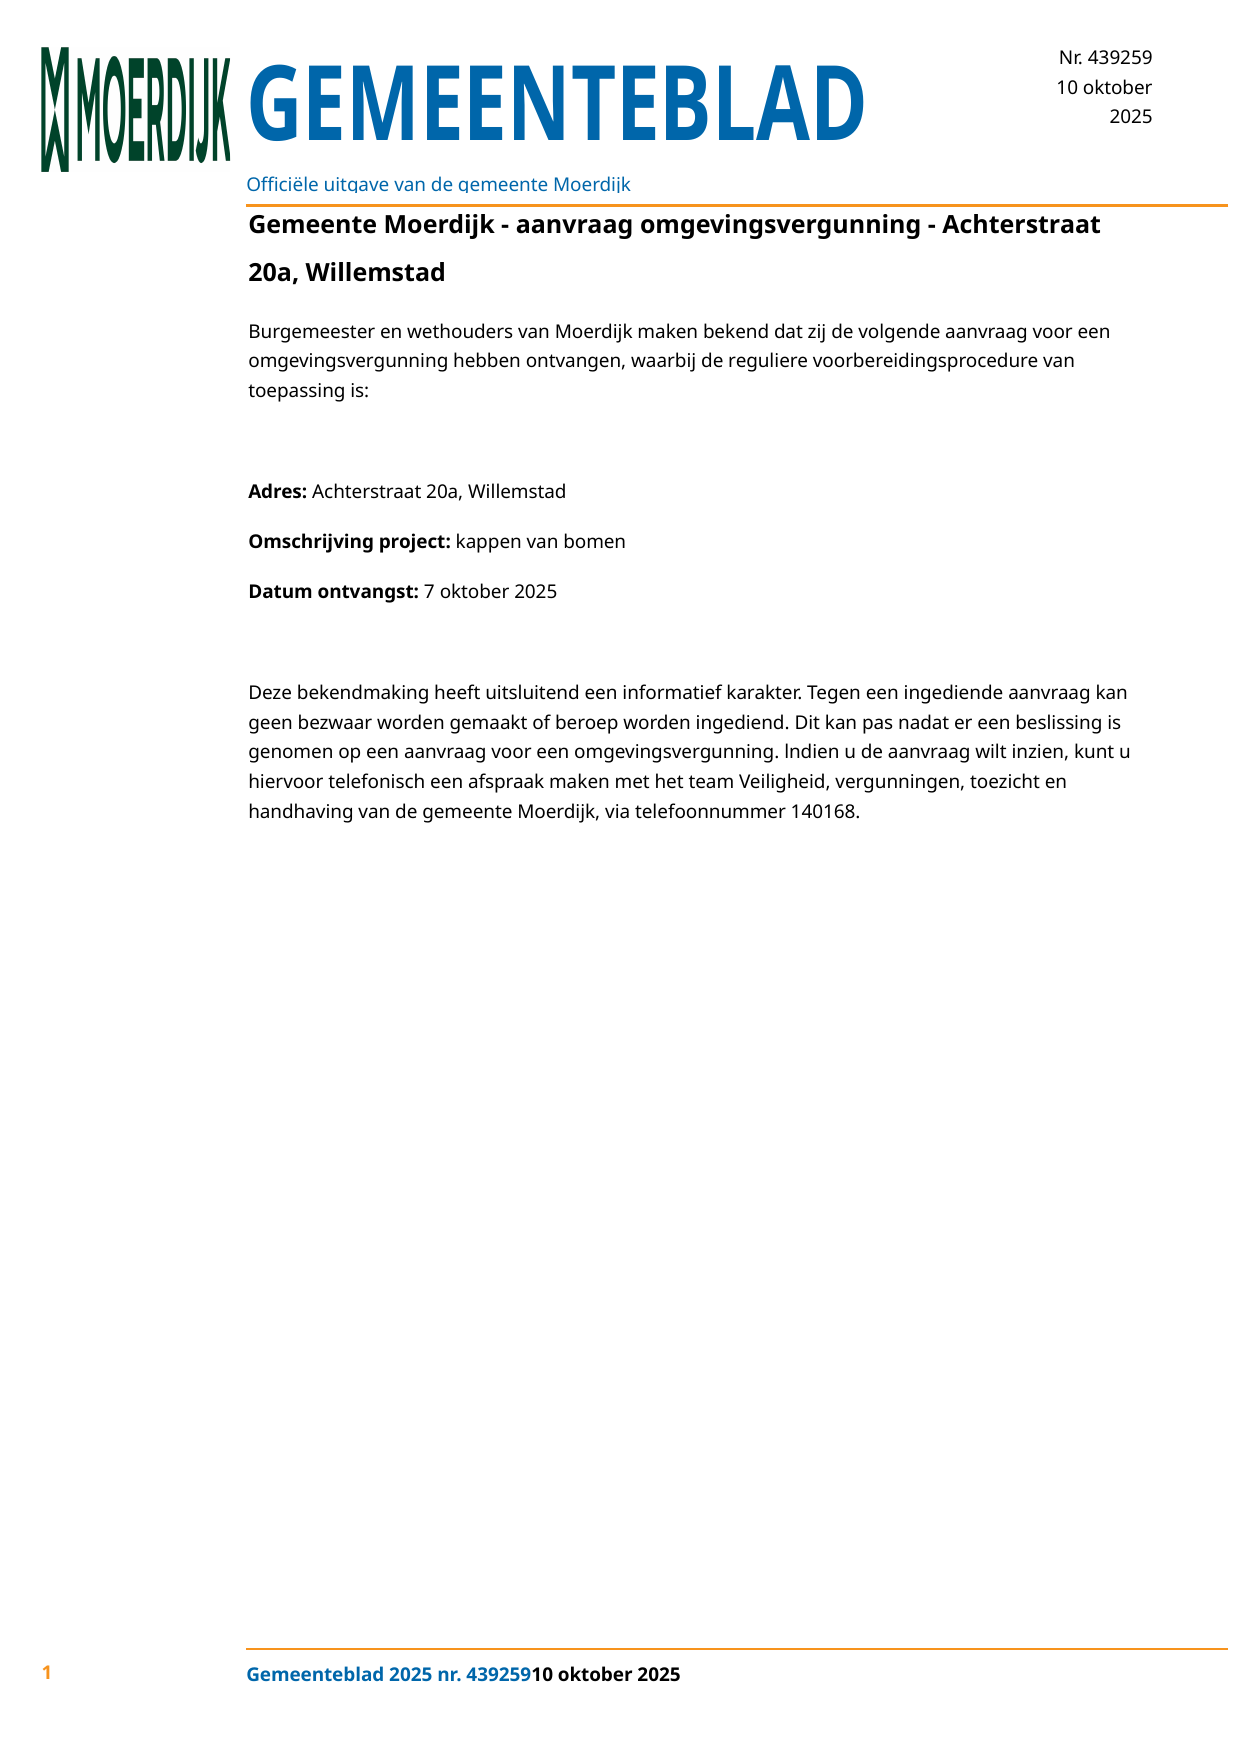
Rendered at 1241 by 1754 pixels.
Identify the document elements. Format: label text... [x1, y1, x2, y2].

picture [41, 47, 231, 172]
text Omschrijving project: kappen van bomen [248, 528, 1152, 554]
text Adres: Achterstraat 20a, Willemstad [248, 478, 1152, 504]
text Burgemeester en wethouders van Moerdijk maken bekend dat zij de volgende aanvraag voor een omgevingsvergunning hebben ontvangen, waarbij de reguliere voorbereidingsprocedure van toepassing is: [248, 318, 1152, 403]
text Deze bekendmaking heeft uitsluitend een informatief karakter. Tegen een ingediende aanvraag kan geen bezwaar worden gemaakt of beroep worden ingediend. Dit kan pas nadat er een beslissing is genomen op een aanvraag voor een omgevingsvergunning. lndien u de aanvraag wilt inzien, kunt u hiervoor telefonisch een afspraak maken met het team Veiligheid, vergunningen, toezicht en handhaving van de gemeente Moerdijk, via telefoonnummer 140168. [248, 679, 1152, 824]
text Datum ontvangst: 7 oktober 2025 [248, 579, 1152, 604]
text Gemeente Moerdijk - aanvraag omgevingsvergunning - Achterstraat 20a, Willemstad [248, 207, 1152, 288]
